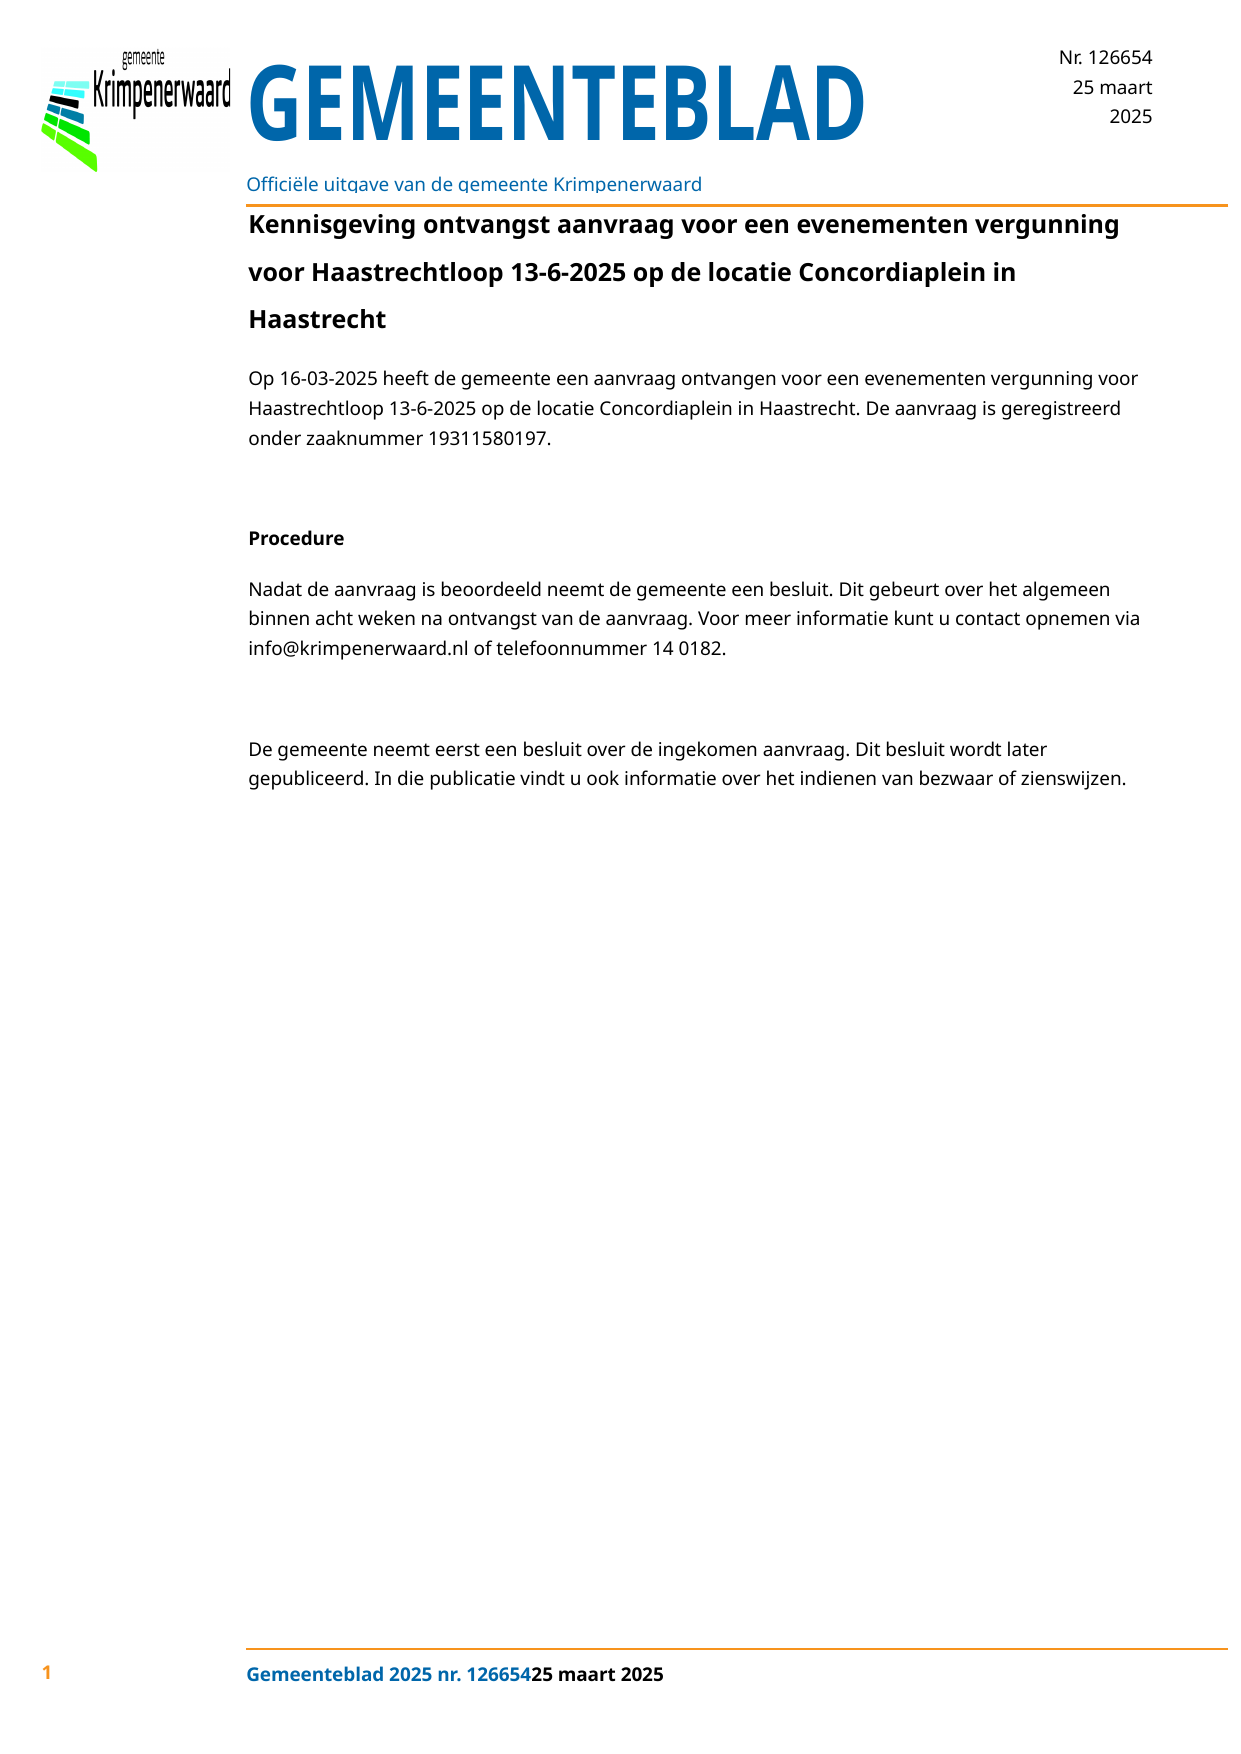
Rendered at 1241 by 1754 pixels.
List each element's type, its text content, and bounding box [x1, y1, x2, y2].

text De gemeente neemt eerst een besluit over de ingekomen aanvraag. Dit besluit wordt later gepubliceerd. In die publicatie vindt u ook informatie over het indienen van bezwaar of zienswijzen. [248, 736, 1152, 791]
text Kennisgeving ontvangst aanvraag voor een evenementen vergunning voor Haastrechtloop 13-6-2025 op de locatie Concordiaplein in Haastrecht [248, 207, 1152, 336]
text Procedure [248, 526, 1152, 551]
text Op 16-03-2025 heeft de gemeente een aanvraag ontvangen voor een evenementen vergunning voor Haastrechtloop 13-6-2025 op de locatie Concordiaplein in Haastrecht. De aanvraag is geregistreerd onder zaaknummer 19311580197. [248, 366, 1152, 450]
text Nadat de aanvraag is beoordeeld neemt de gemeente een besluit. Dit gebeurt over het algemeen binnen acht weken na ontvangst van de aanvraag. Voor meer informatie kunt u contact opnemen via info@krimpenerwaard.nl of telefoonnummer 14 0182. [248, 576, 1152, 661]
picture [41, 47, 231, 172]
